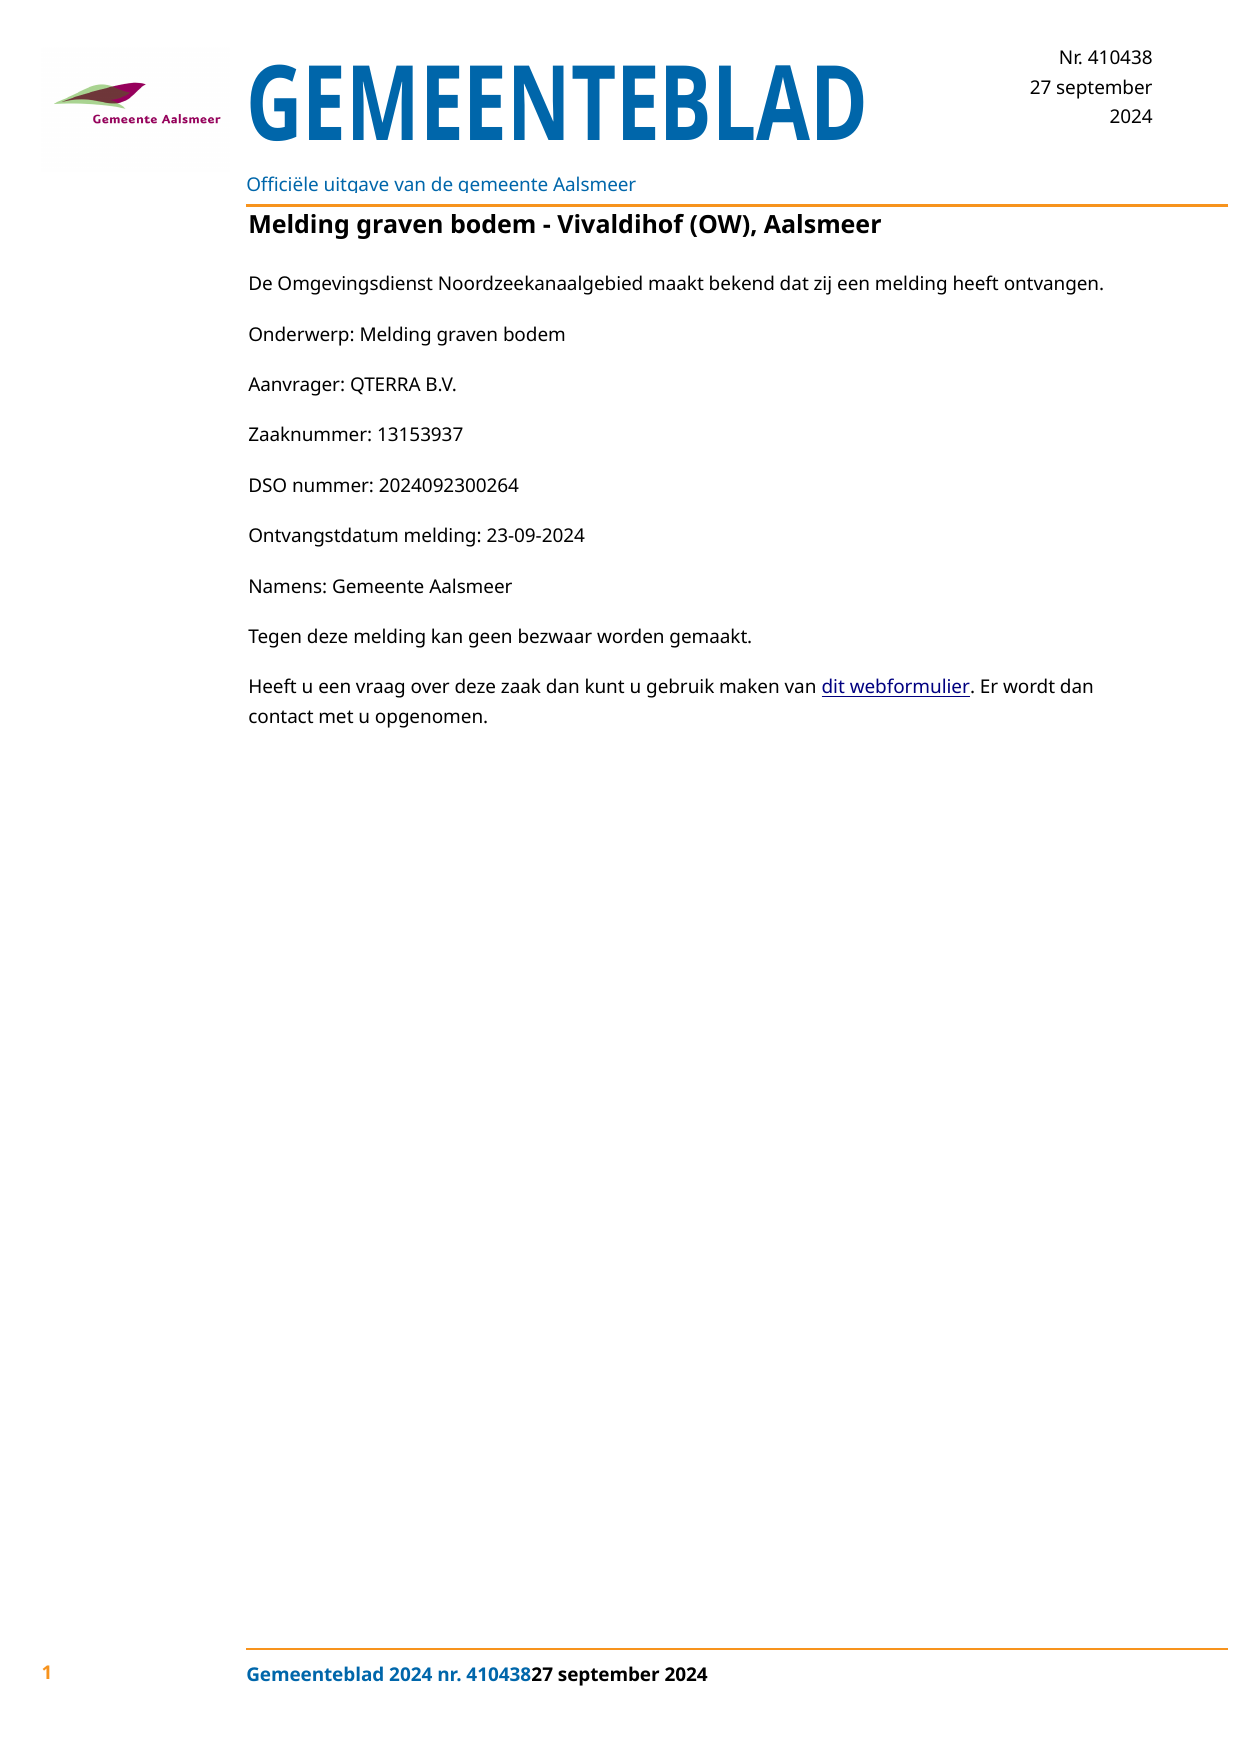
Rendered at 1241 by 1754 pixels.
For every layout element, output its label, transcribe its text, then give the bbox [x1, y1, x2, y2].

text Tegen deze melding kan geen bezwaar worden gemaakt. [248, 623, 1152, 649]
text DSO nummer: 2024092300264 [248, 472, 1152, 498]
text Ontvangstdatum melding: 23-09-2024 [248, 522, 1152, 548]
text Zaaknummer: 13153937 [248, 422, 1152, 447]
text Namens: Gemeente Aalsmeer [248, 573, 1152, 598]
text Aanvrager: QTERRA B.V. [248, 371, 1152, 397]
text Melding graven bodem - Vivaldihof (OW), Aalsmeer [248, 207, 1152, 241]
text Heeft u een vraag over deze zaak dan kunt u gebruik maken van dit webformulier. Er wordt dan contact met u opgenomen. [248, 674, 1152, 729]
text De Omgevingsdienst Noordzeekanaalgebied maakt bekend dat zij een melding heeft ontvangen. [248, 270, 1152, 296]
text Onderwerp: Melding graven bodem [248, 321, 1152, 346]
picture [41, 47, 231, 172]
